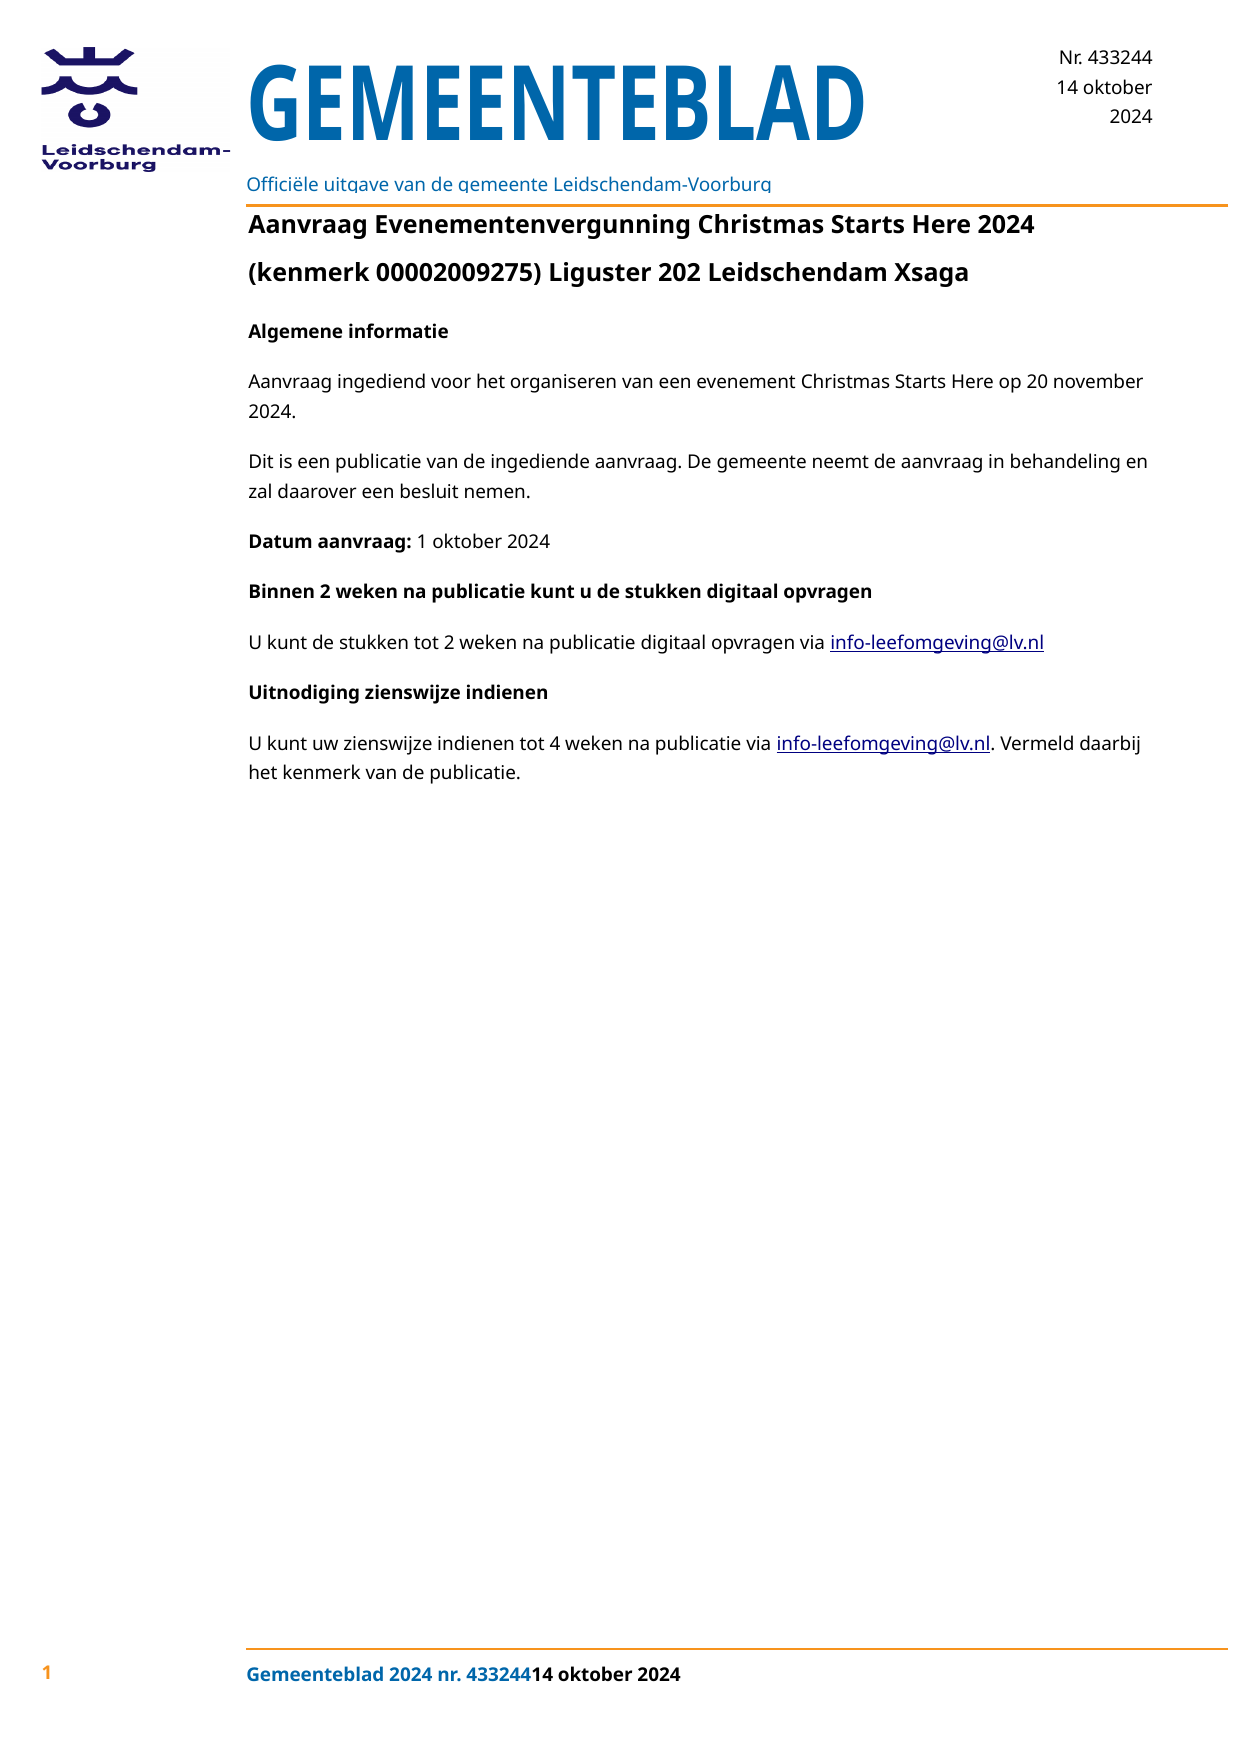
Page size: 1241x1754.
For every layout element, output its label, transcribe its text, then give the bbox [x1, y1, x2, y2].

text Aanvraag ingediend voor het organiseren van een evenement Christmas Starts Here op 20 november 2024. [248, 368, 1152, 424]
text Uitnodiging zienswijze indienen [248, 679, 1152, 705]
text U kunt uw zienswijze indienen tot 4 weken na publicatie via info-leefomgeving@lv.nl. Vermeld daarbij het kenmerk van de publicatie. [248, 730, 1152, 785]
text Algemene informatie [248, 318, 1152, 344]
picture [41, 47, 231, 172]
text Aanvraag Evenementenvergunning Christmas Starts Here 2024 (kenmerk 00002009275) Liguster 202 Leidschendam Xsaga [248, 207, 1152, 288]
text Dit is een publicatie van de ingediende aanvraag. De gemeente neemt de aanvraag in behandeling en zal daarover een besluit nemen. [248, 448, 1152, 504]
text Binnen 2 weken na publicatie kunt u de stukken digitaal opvragen [248, 579, 1152, 604]
text U kunt de stukken tot 2 weken na publicatie digitaal opvragen via info-leefomgeving@lv.nl [248, 629, 1152, 655]
text Datum aanvraag: 1 oktober 2024 [248, 528, 1152, 554]
